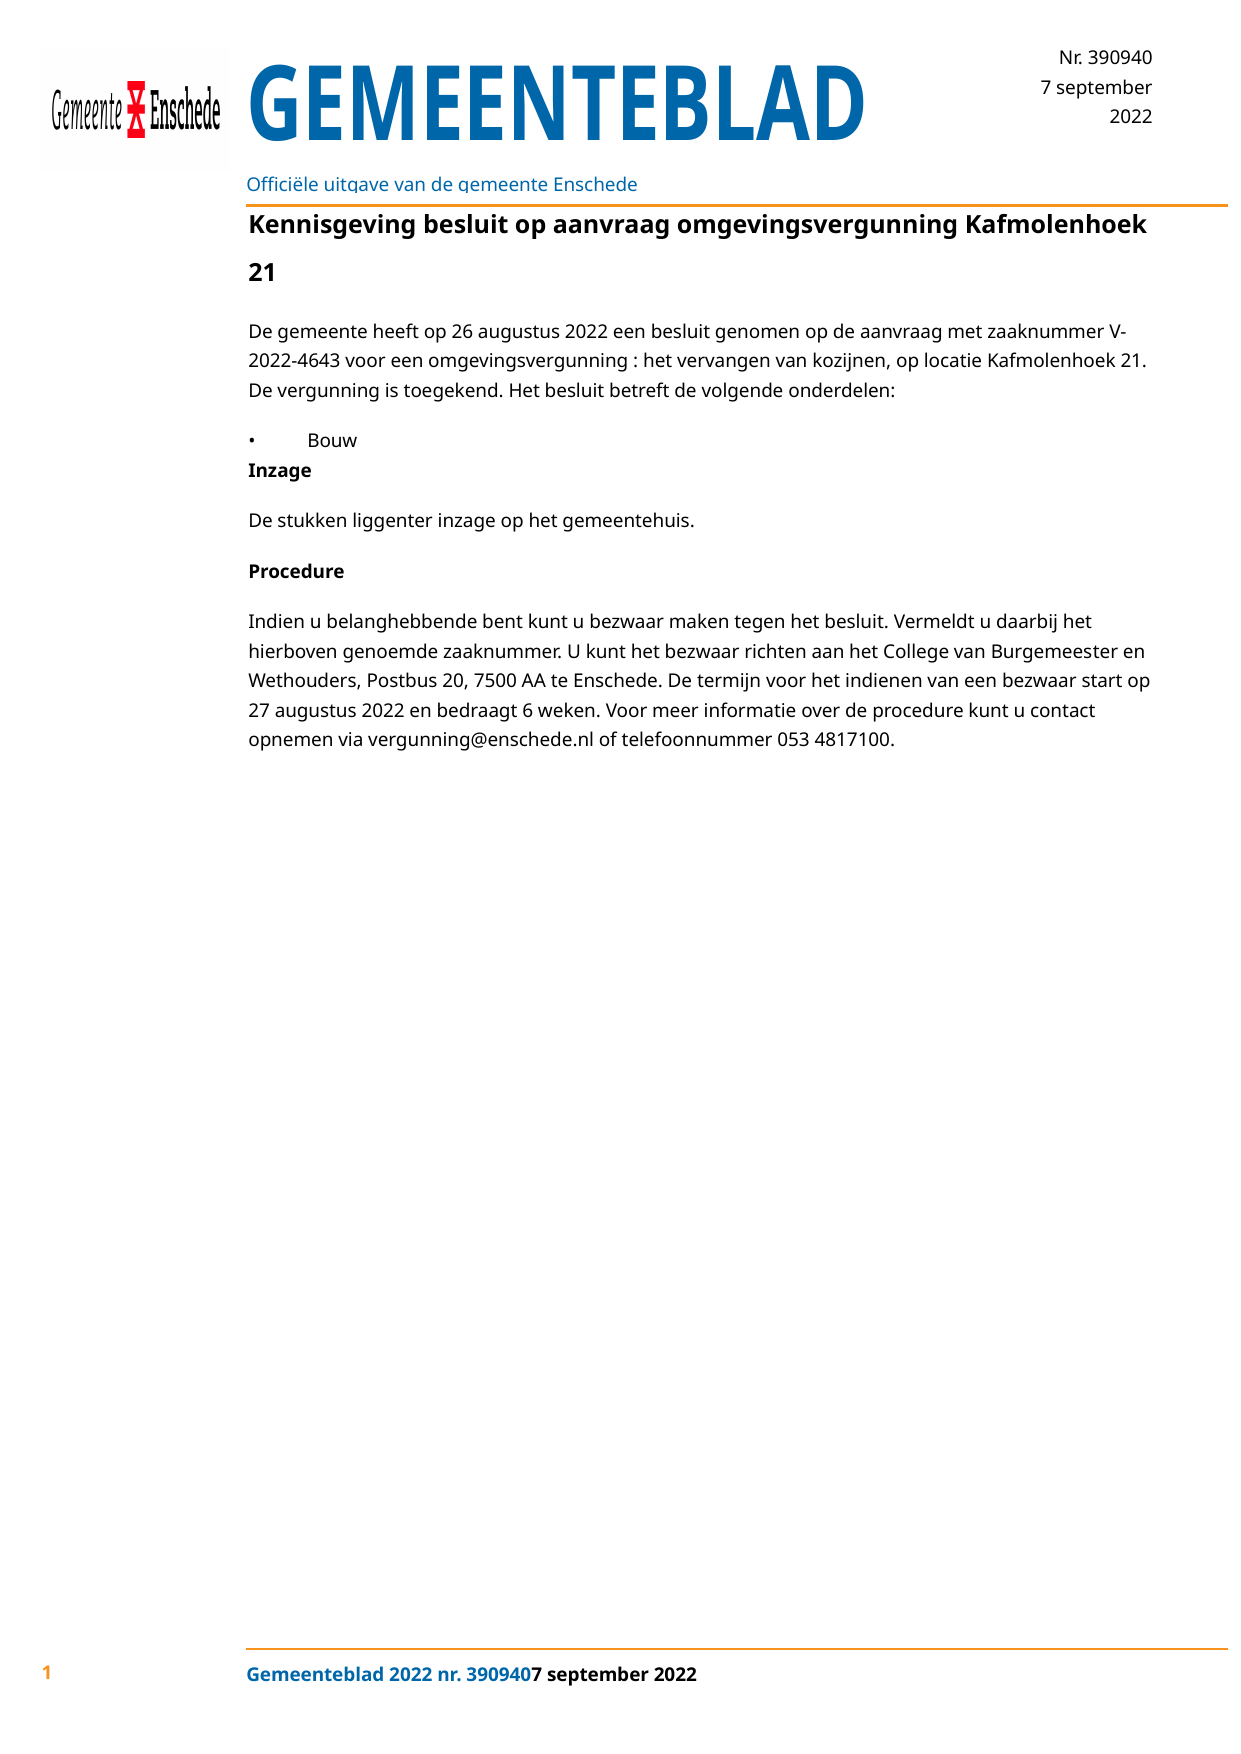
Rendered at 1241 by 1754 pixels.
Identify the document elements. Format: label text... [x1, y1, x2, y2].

text De gemeente heeft op 26 augustus 2022 een besluit genomen op de aanvraag met zaaknummer V-2022-4643 voor een omgevingsvergunning : het vervangen van kozijnen, op locatie Kafmolenhoek 21. De vergunning is toegekend. Het besluit betreft de volgende onderdelen: [248, 318, 1152, 403]
text De stukken liggenter inzage op het gemeentehuis. [248, 507, 1152, 533]
text Kennisgeving besluit op aanvraag omgevingsvergunning Kafmolenhoek 21 [248, 207, 1152, 288]
text Inzage [248, 457, 1152, 483]
list Bouw [248, 427, 1152, 453]
text Procedure [248, 558, 1152, 584]
text Indien u belanghebbende bent kunt u bezwaar maken tegen het besluit. Vermeldt u daarbij het hierboven genoemde zaaknummer. U kunt het bezwaar richten aan het College van Burgemees­ter en Wethouders, Postbus 20, 7500 AA te Enschede. De termijn voor het indienen van een bezwaar start op 27 augustus 2022 en bedraagt 6 weken. Voor meer informatie over de procedure kunt u contact opnemen via vergunning@enschede.nl of telefoonnummer 053 4817100. [248, 608, 1152, 752]
picture [41, 47, 231, 172]
